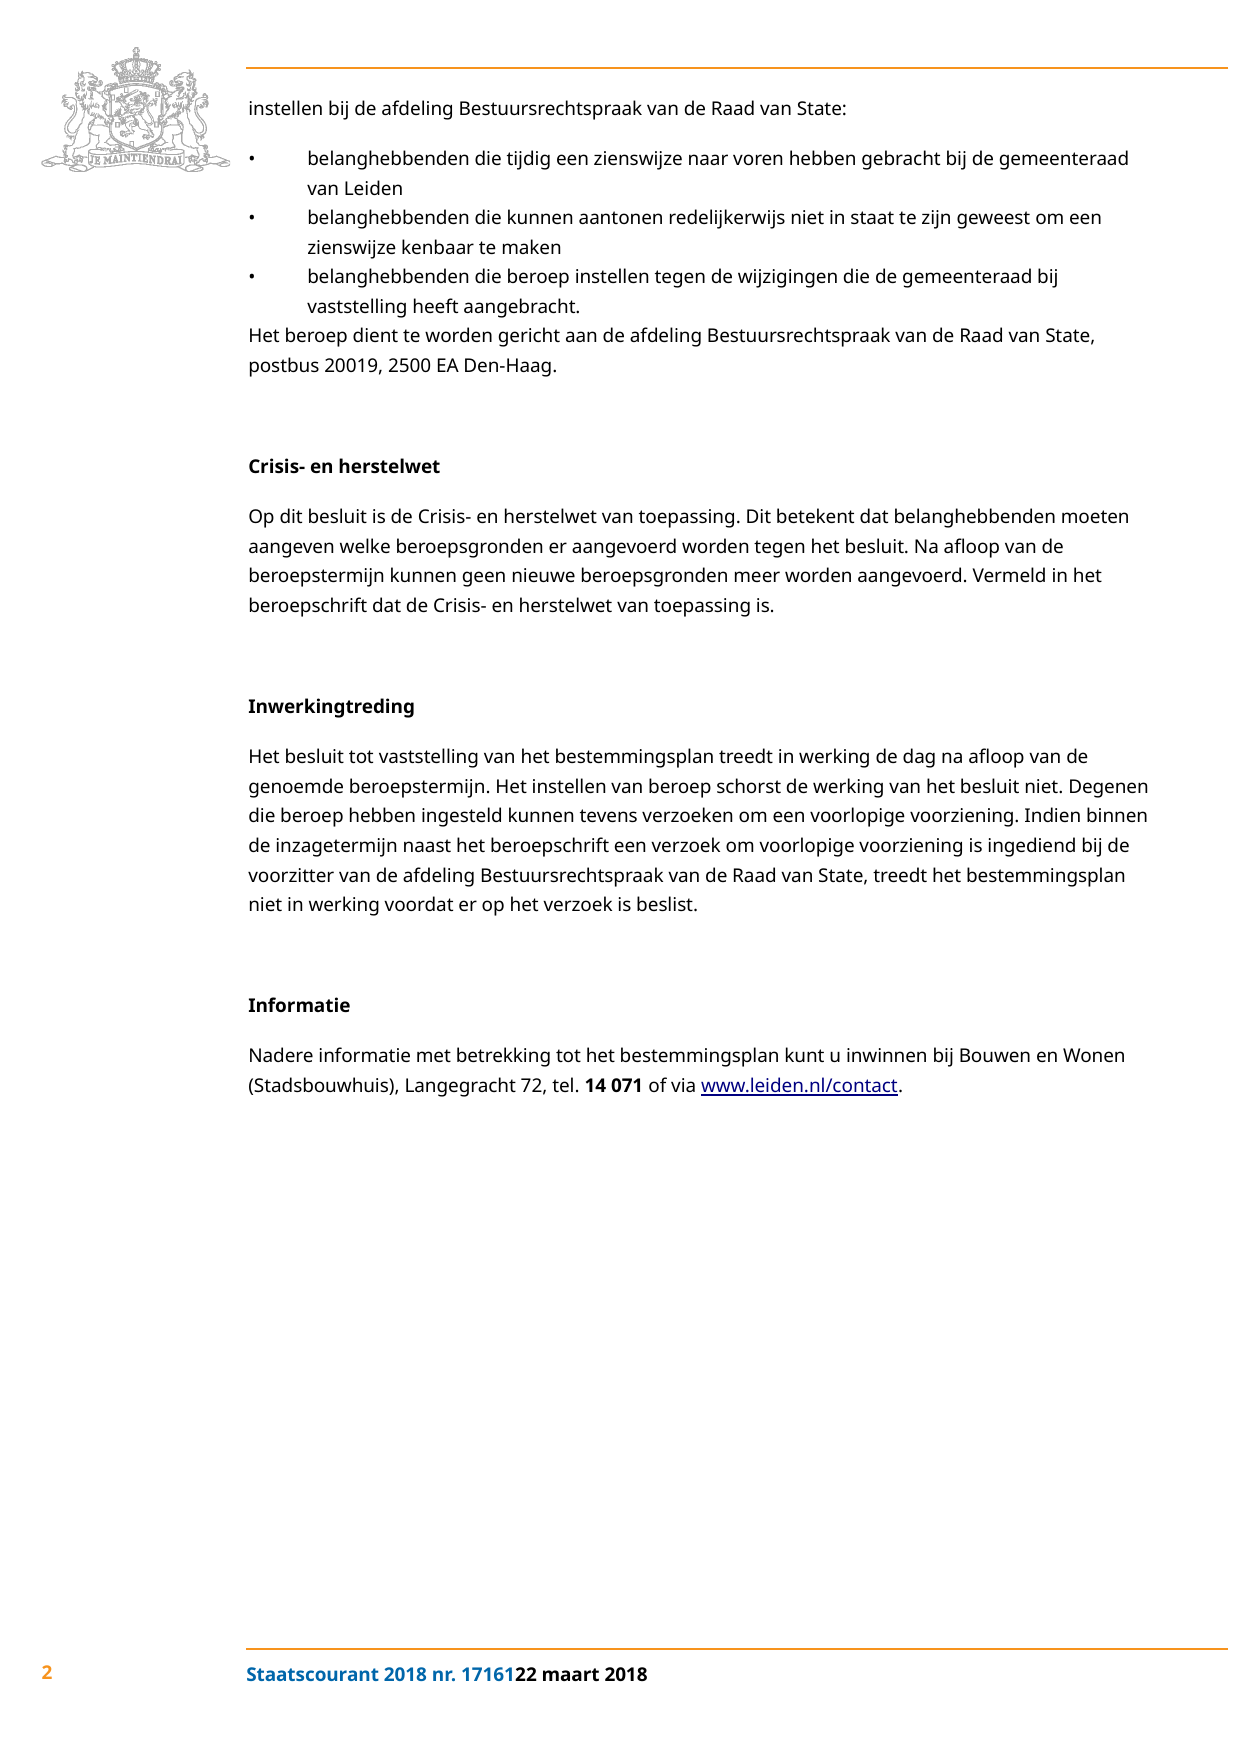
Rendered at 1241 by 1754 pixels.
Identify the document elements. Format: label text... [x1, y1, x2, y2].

text Het beroep dient te worden gericht aan de afdeling Bestuursrechtspraak van de Raad van State, postbus 20019, 2500 EA Den-Haag. [248, 323, 1152, 378]
text Crisis- en herstelwet [248, 453, 1152, 479]
picture [41, 47, 231, 172]
text Op dit besluit is de Crisis- en herstelwet van toepassing. Dit betekent dat belanghebbenden moeten aangeven welke beroepsgronden er aangevoerd worden tegen het besluit. Na afloop van de beroepstermijn kunnen geen nieuwe beroepsgronden meer worden aangevoerd. Vermeld in het beroepschrift dat de Crisis- en herstelwet van toepassing is. [248, 503, 1152, 618]
text Inwerkingtreding [248, 693, 1152, 719]
text instellen bij de afdeling Bestuursrechtspraak van de Raad van State: [248, 95, 1152, 121]
list belanghebbenden die tijdig een zienswijze naar voren hebben gebracht bij de gemeenteraad van Leiden [248, 145, 1152, 201]
list belanghebbenden die kunnen aantonen redelijkerwijs niet in staat te zijn geweest om een zienswijze kenbaar te maken [248, 204, 1152, 260]
text Informatie [248, 992, 1152, 1018]
list belanghebbenden die beroep instellen tegen de wijzigingen die de gemeenteraad bij vaststelling heeft aangebracht. [248, 263, 1152, 319]
text Het besluit tot vaststelling van het bestemmingsplan treedt in werking de dag na afloop van de genoemde beroepstermijn. Het instellen van beroep schorst de werking van het besluit niet. Degenen die beroep hebben ingesteld kunnen tevens verzoeken om een voorlopige voorziening. Indien binnen de inzagetermijn naast het beroepschrift een verzoek om voorlopige voorziening is ingediend bij de voorzitter van de afdeling Bestuursrechtspraak van de Raad van State, treedt het bestemmingsplan niet in werking voordat er op het verzoek is beslist. [248, 743, 1152, 917]
text Nadere informatie met betrekking tot het bestemmingsplan kunt u inwinnen bij Bouwen en Wonen (Stadsbouwhuis), Langegracht 72, tel. 14 071 of via www.leiden.nl/contact. [248, 1043, 1152, 1098]
